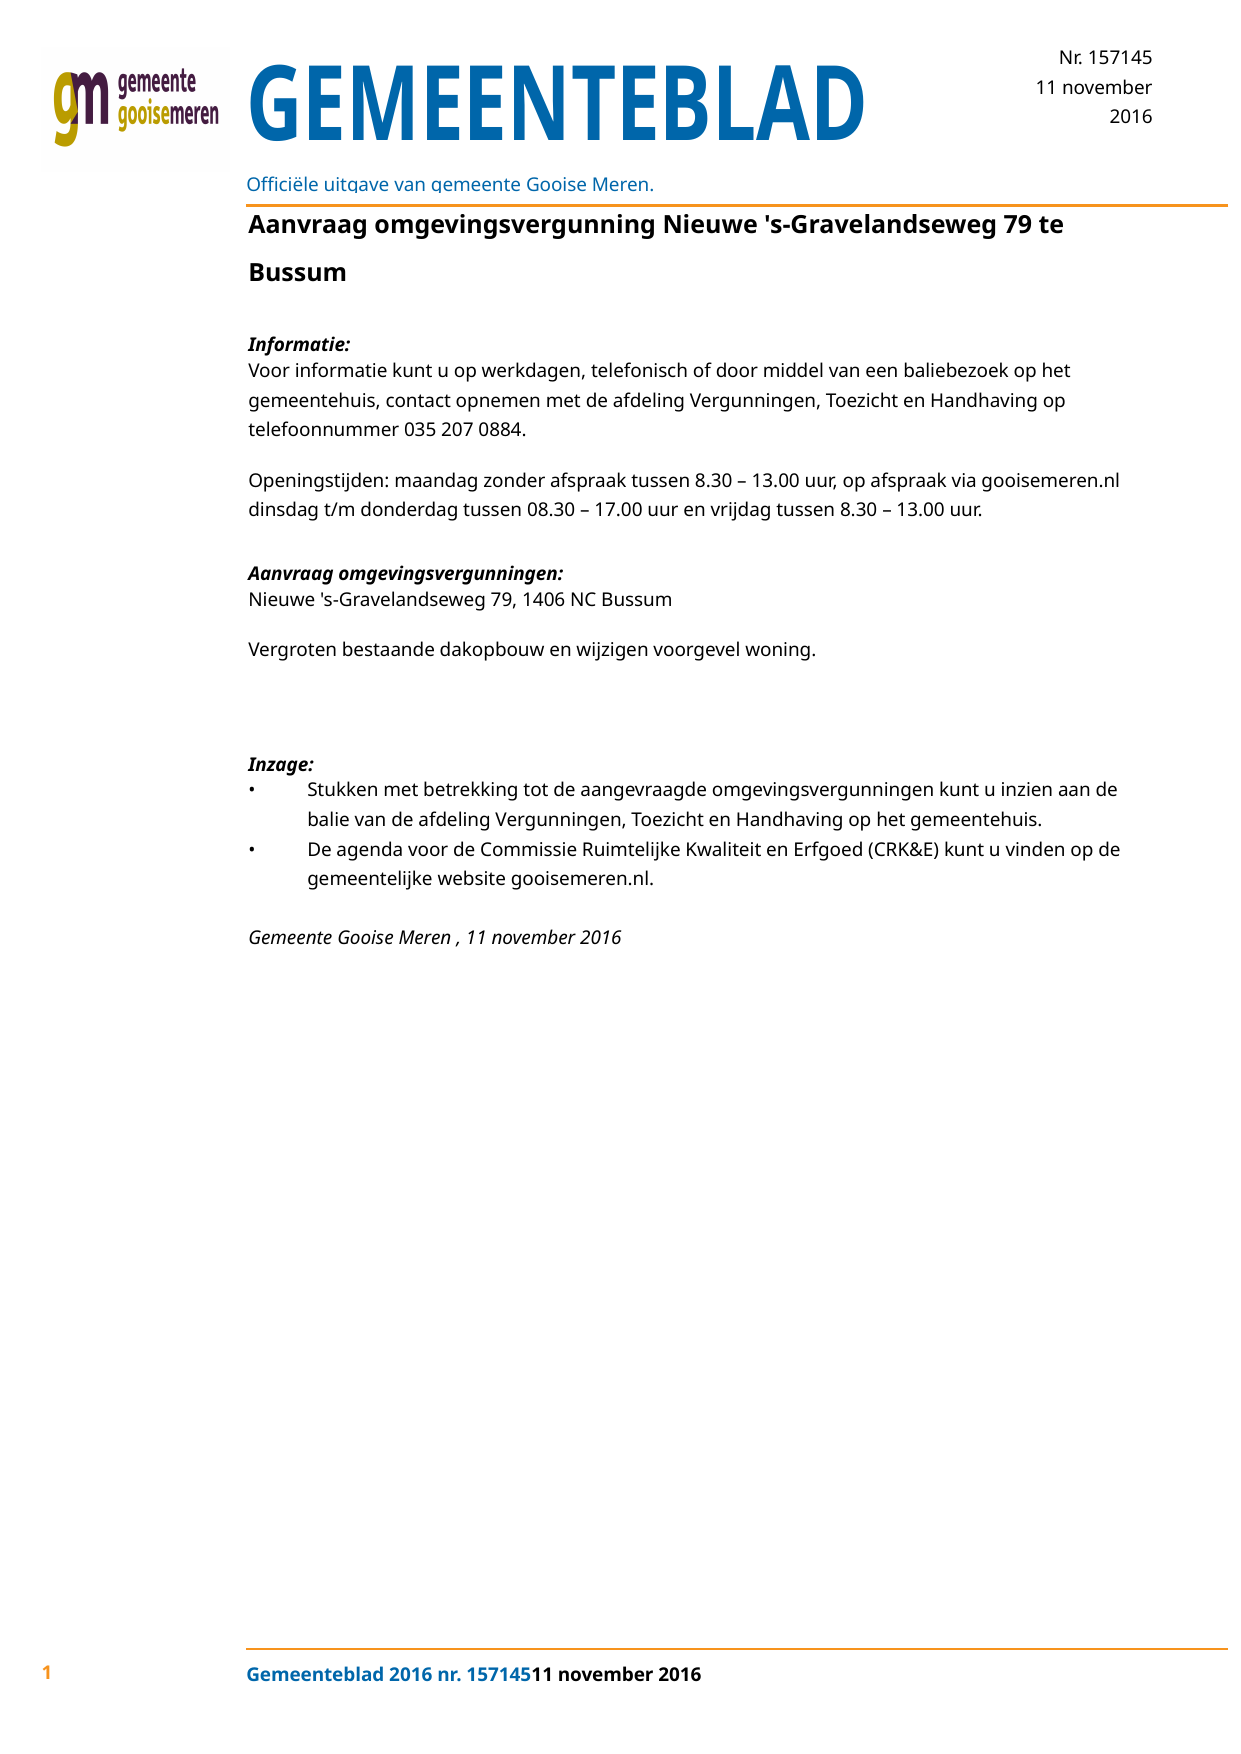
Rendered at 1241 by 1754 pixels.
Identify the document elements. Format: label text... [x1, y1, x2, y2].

text Informatie: [248, 331, 1152, 357]
text Aanvraag omgevingsvergunning Nieuwe 's-Gravelandseweg 79 te Bussum [248, 207, 1152, 288]
text Vergroten bestaande dakopbouw en wijzigen voorgevel woning. [248, 636, 1152, 662]
list Stukken met betrekking tot de aangevraagde omgevingsvergunningen kunt u inzien aan de balie van de afdeling Vergunningen, Toezicht en Handhaving op het gemeentehuis. [248, 777, 1152, 832]
picture [41, 47, 231, 172]
text Inzage: [248, 751, 1152, 777]
text Gemeente Gooise Meren , 11 november 2016 [248, 924, 1152, 950]
text Nieuwe 's-Gravelandseweg 79, 1406 NC Bussum [248, 586, 1152, 612]
text Voor informatie kunt u op werkdagen, telefonisch of door middel van een baliebezoek op het gemeentehuis, contact opnemen met de afdeling Vergunningen, Toezicht en Handhaving op telefoonnummer 035 207 0884. [248, 357, 1152, 442]
text Openingstijden: maandag zonder afspraak tussen 8.30 – 13.00 uur, op afspraak via gooisemeren.nl dinsdag t/m donderdag tussen 08.30 – 17.00 uur en vrijdag tussen 8.30 – 13.00 uur. [248, 467, 1152, 522]
list De agenda voor de Commissie Ruimtelijke Kwaliteit en Erfgoed (CRK&E) kunt u vinden op de gemeentelijke website gooisemeren.nl. [248, 836, 1152, 891]
text Aanvraag omgevingsvergunningen: [248, 560, 1152, 586]
